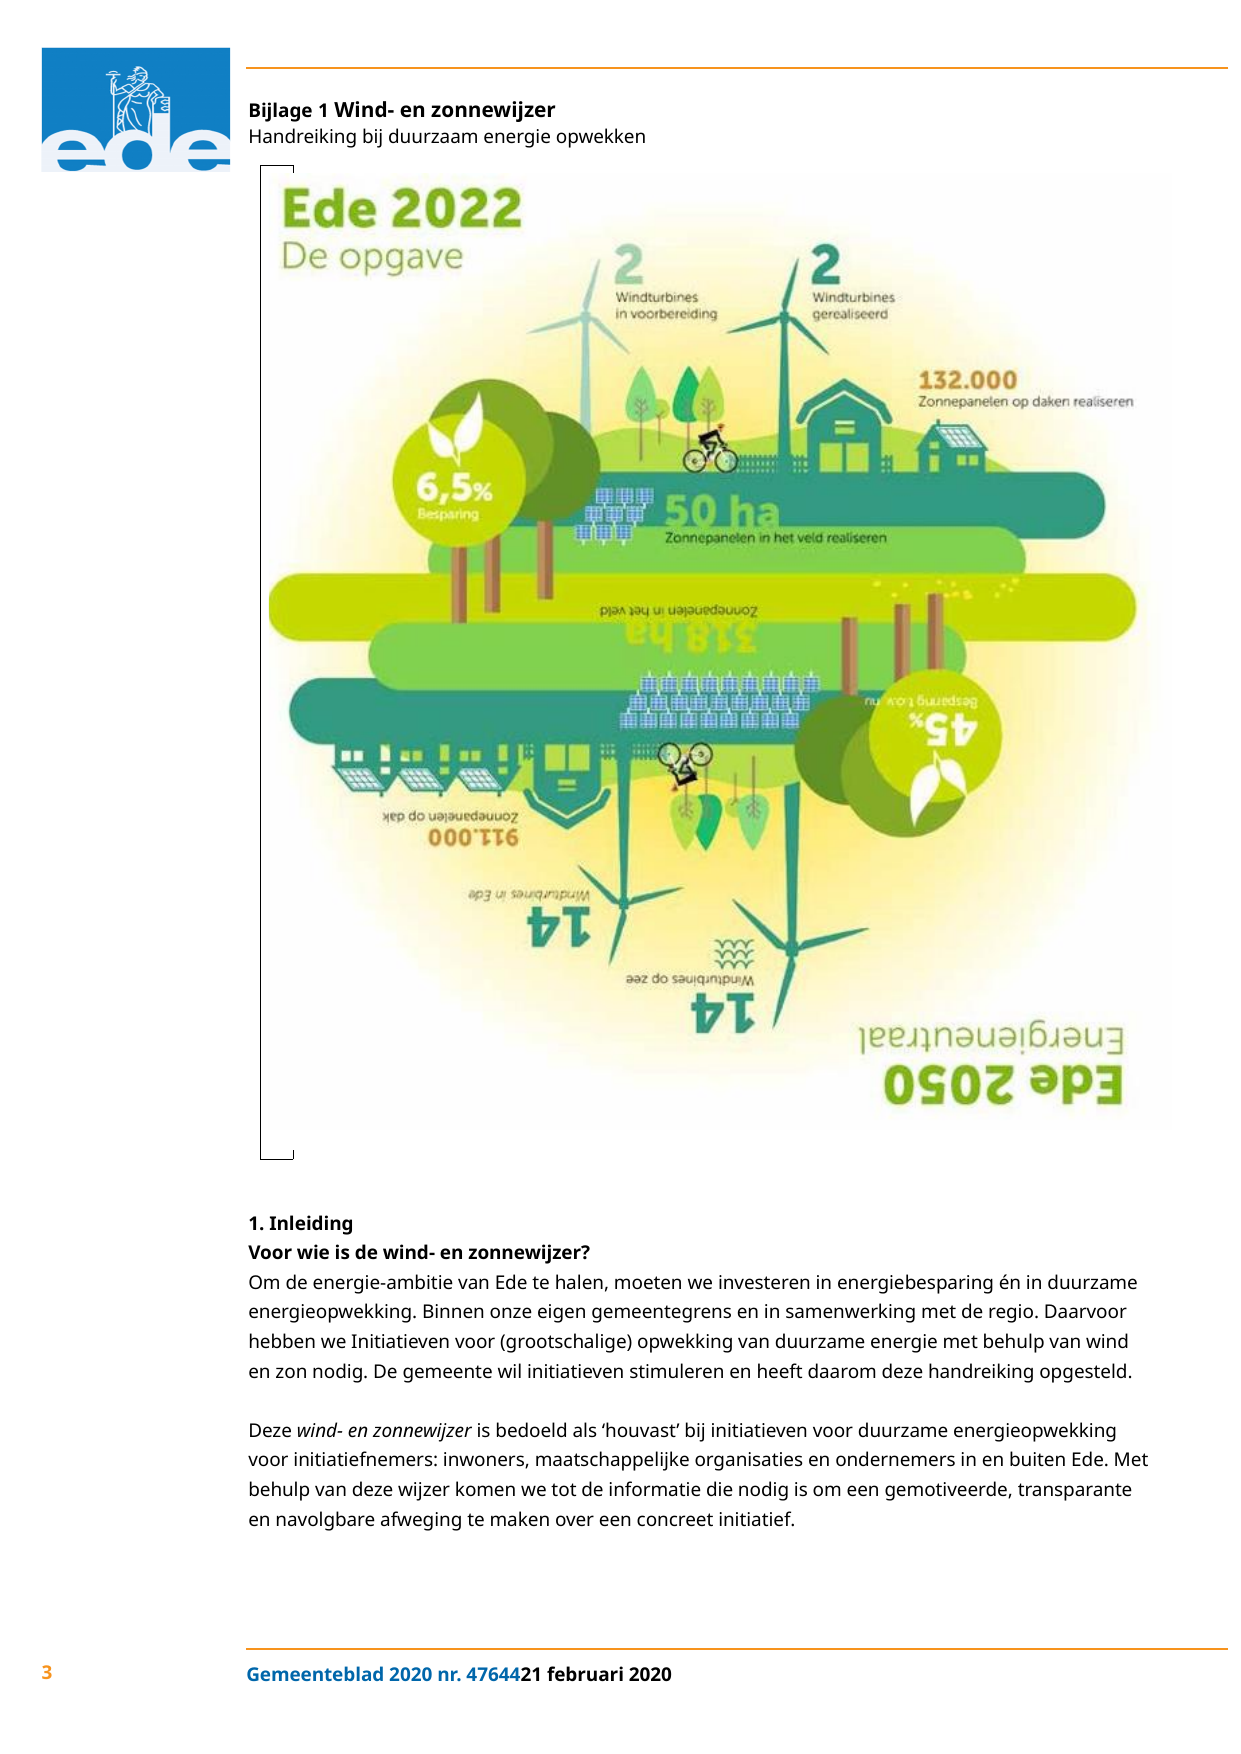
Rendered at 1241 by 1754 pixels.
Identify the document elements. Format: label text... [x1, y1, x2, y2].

text Bijlage 1 Wind- en zonnewijzer [248, 95, 1152, 123]
text Voor wie is de wind- en zonnewijzer? [248, 1239, 1152, 1265]
text Handreiking bij duurzaam energie opwekken [248, 123, 1152, 149]
text Deze wind- en zonnewijzer is bedoeld als ‘houvast’ bij initiatieven voor duurzame energieopwekking voor initiatiefnemers: inwoners, maatschappelijke organisaties en ondernemers in en buiten Ede. Met behulp van deze wijzer komen we tot de informatie die nodig is om een gemotiveerde, transparante en navolgbare afweging te maken over een concreet initiatief. [248, 1417, 1152, 1531]
text Om de energie-ambitie van Ede te halen, moeten we investeren in energiebesparing én in duurzame energieopwekking. Binnen onze eigen gemeentegrens en in samenwerking met de regio. Daarvoor hebben we Initiatieven voor (grootschalige) opwekking van duurzame energie met behulp van wind en zon nodig. De gemeente wil initiatieven stimuleren en heeft daarom deze handreiking opgesteld. [248, 1269, 1152, 1383]
text 1. Inleiding [248, 1210, 1152, 1236]
picture [268, 173, 1173, 1150]
picture [41, 47, 231, 172]
